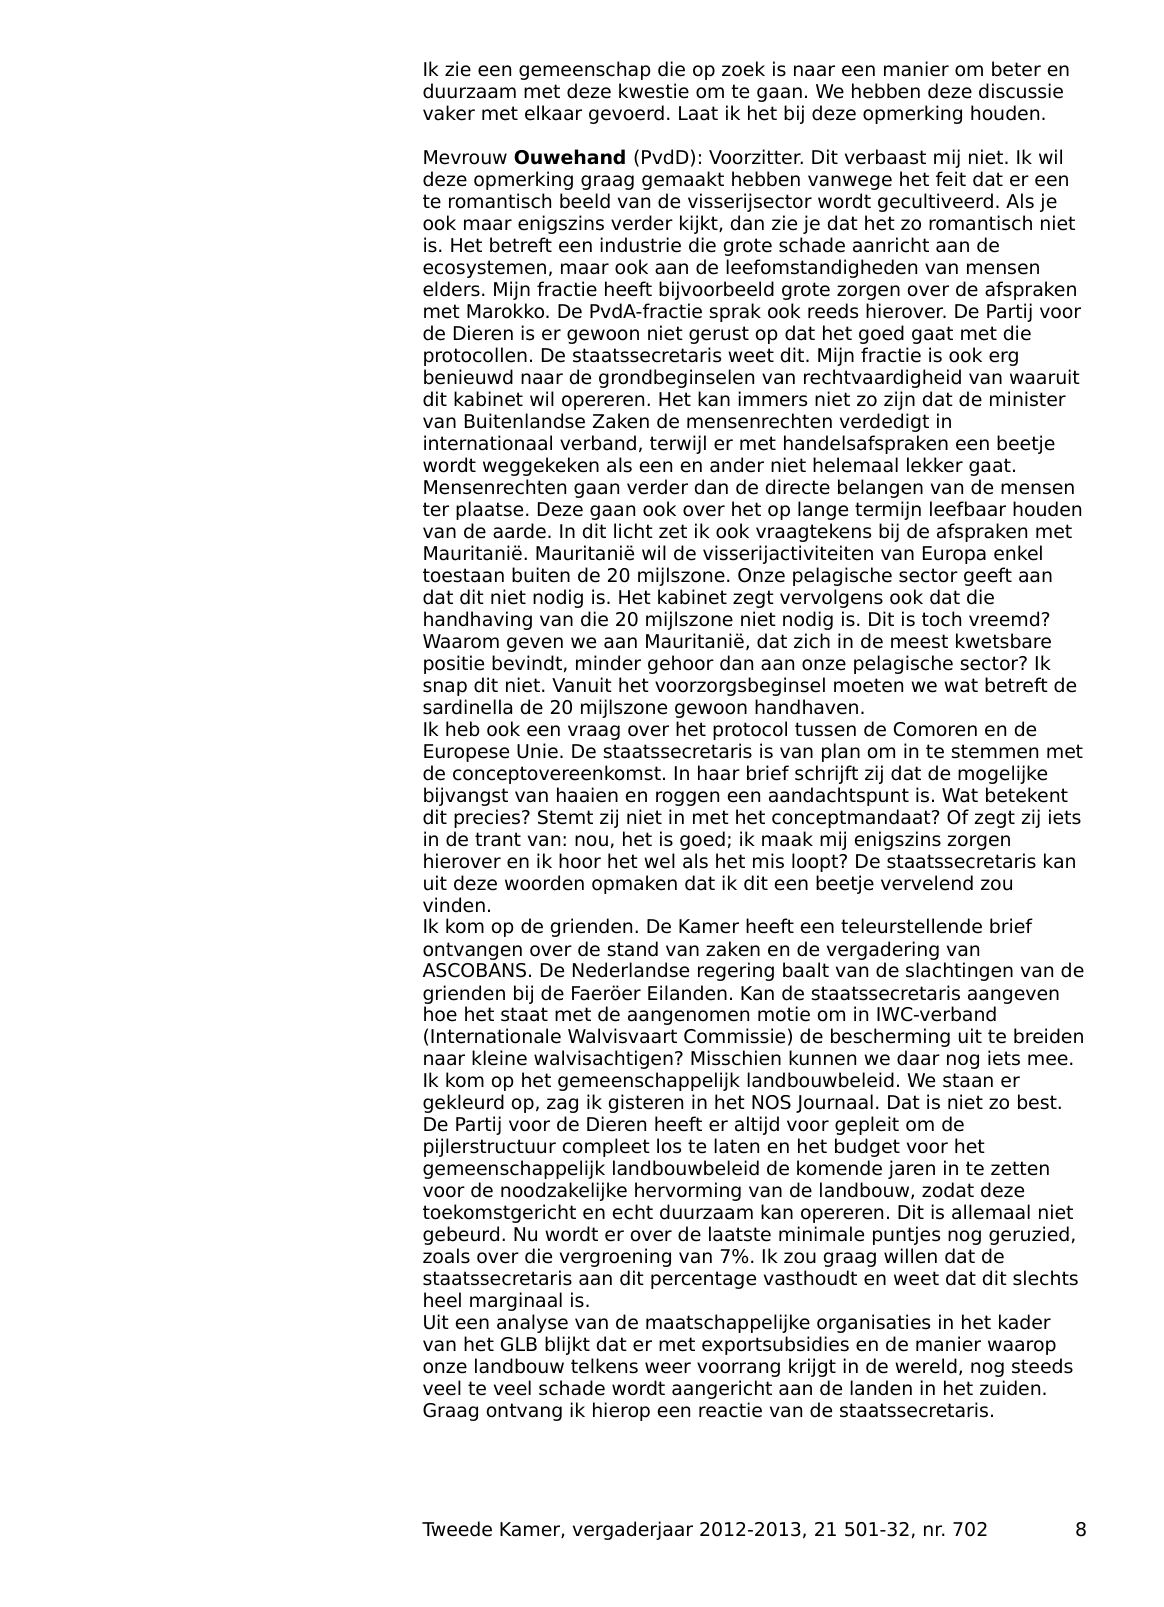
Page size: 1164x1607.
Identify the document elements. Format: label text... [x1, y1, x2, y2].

text Ik heb ook een vraag over het protocol tussen de Comoren en de Europese Unie. De staatssecretaris is van plan om in te stemmen met de conceptovereenkomst. In haar brief schrijft zij dat de mogelijke bijvangst van haaien en roggen een aandachtspunt is. Wat betekent dit precies? Stemt zij niet in met het conceptmandaat? Of zegt zij iets in de trant van: nou, het is goed; ik maak mij enigszins zorgen hierover en ik hoor het wel als het mis loopt? De staatssecretaris kan uit deze woorden opmaken dat ik dit een beetje vervelend zou vinden. [422, 719, 1087, 916]
text Mevrouw Ouwehand (PvdD): Voorzitter. Dit verbaast mij niet. Ik wil deze opmerking graag gemaakt hebben vanwege het feit dat er een te romantisch beeld van de visserijsector wordt gecultiveerd. Als je ook maar enigszins verder kijkt, dan zie je dat het zo romantisch niet is. Het betreft een industrie die grote schade aanricht aan de ecosystemen, maar ook aan de leefomstandigheden van mensen elders. Mijn fractie heeft bijvoorbeeld grote zorgen over de afspraken met Marokko. De PvdA-fractie sprak ook reeds hierover. De Partij voor de Dieren is er gewoon niet gerust op dat het goed gaat met die protocollen. De staatssecretaris weet dit. Mijn fractie is ook erg benieuwd naar de grondbeginselen van rechtvaardigheid van waaruit dit kabinet wil opereren. Het kan immers niet zo zijn dat de minister van Buitenlandse Zaken de mensenrechten verdedigt in internationaal verband, terwijl er met handelsafspraken een beetje wordt weggekeken als een en ander niet helemaal lekker gaat. Mensenrechten gaan verder dan de directe belangen van de mensen ter plaatse. Deze gaan ook over het op lange termijn leefbaar houden van de aarde. In dit licht zet ik ook vraagtekens bij de afspraken met Mauritanië. Mauritanië wil de visserijactiviteiten van Europa enkel toestaan buiten de 20 mijlszone. Onze pelagische sector geeft aan dat dit niet nodig is. Het kabinet zegt vervolgens ook dat die handhaving van die 20 mijlszone niet nodig is. Dit is toch vreemd? Waarom geven we aan Mauritanië, dat zich in de meest kwetsbare positie bevindt, minder gehoor dan aan onze pelagische sector? Ik snap dit niet. Vanuit het voorzorgsbeginsel moeten we wat betreft de sardinella de 20 mijlszone gewoon handhaven. [422, 147, 1087, 719]
text Uit een analyse van de maatschappelijke organisaties in het kader van het GLB blijkt dat er met exportsubsidies en de manier waarop onze landbouw telkens weer voorrang krijgt in de wereld, nog steeds veel te veel schade wordt aangericht aan de landen in het zuiden. Graag ontvang ik hierop een reactie van de staatssecretaris. [422, 1312, 1087, 1422]
text Ik kom op de grienden. De Kamer heeft een teleurstellende brief ontvangen over de stand van zaken en de vergadering van ASCOBANS. De Nederlandse regering baalt van de slachtingen van de grienden bij de Faeröer Eilanden. Kan de staatssecretaris aangeven hoe het staat met de aangenomen motie om in IWC-verband (Internationale Walvisvaart Commissie) de bescherming uit te breiden naar kleine walvisachtigen? Misschien kunnen we daar nog iets mee. [422, 916, 1087, 1070]
text Ik zie een gemeenschap die op zoek is naar een manier om beter en duurzaam met deze kwestie om te gaan. We hebben deze discussie vaker met elkaar gevoerd. Laat ik het bij deze opmerking houden. [422, 59, 1087, 125]
text Ik kom op het gemeenschappelijk landbouwbeleid. We staan er gekleurd op, zag ik gisteren in het NOS Journaal. Dat is niet zo best. De Partij voor de Dieren heeft er altijd voor gepleit om de pijlerstructuur compleet los te laten en het budget voor het gemeenschappelijk landbouwbeleid de komende jaren in te zetten voor de noodzakelijke hervorming van de landbouw, zodat deze toekomstgericht en echt duurzaam kan opereren. Dit is allemaal niet gebeurd. Nu wordt er over de laatste minimale puntjes nog geruzied, zoals over die vergroening van 7%. Ik zou graag willen dat de staatssecretaris aan dit percentage vasthoudt en weet dat dit slechts heel marginaal is. [422, 1070, 1087, 1312]
